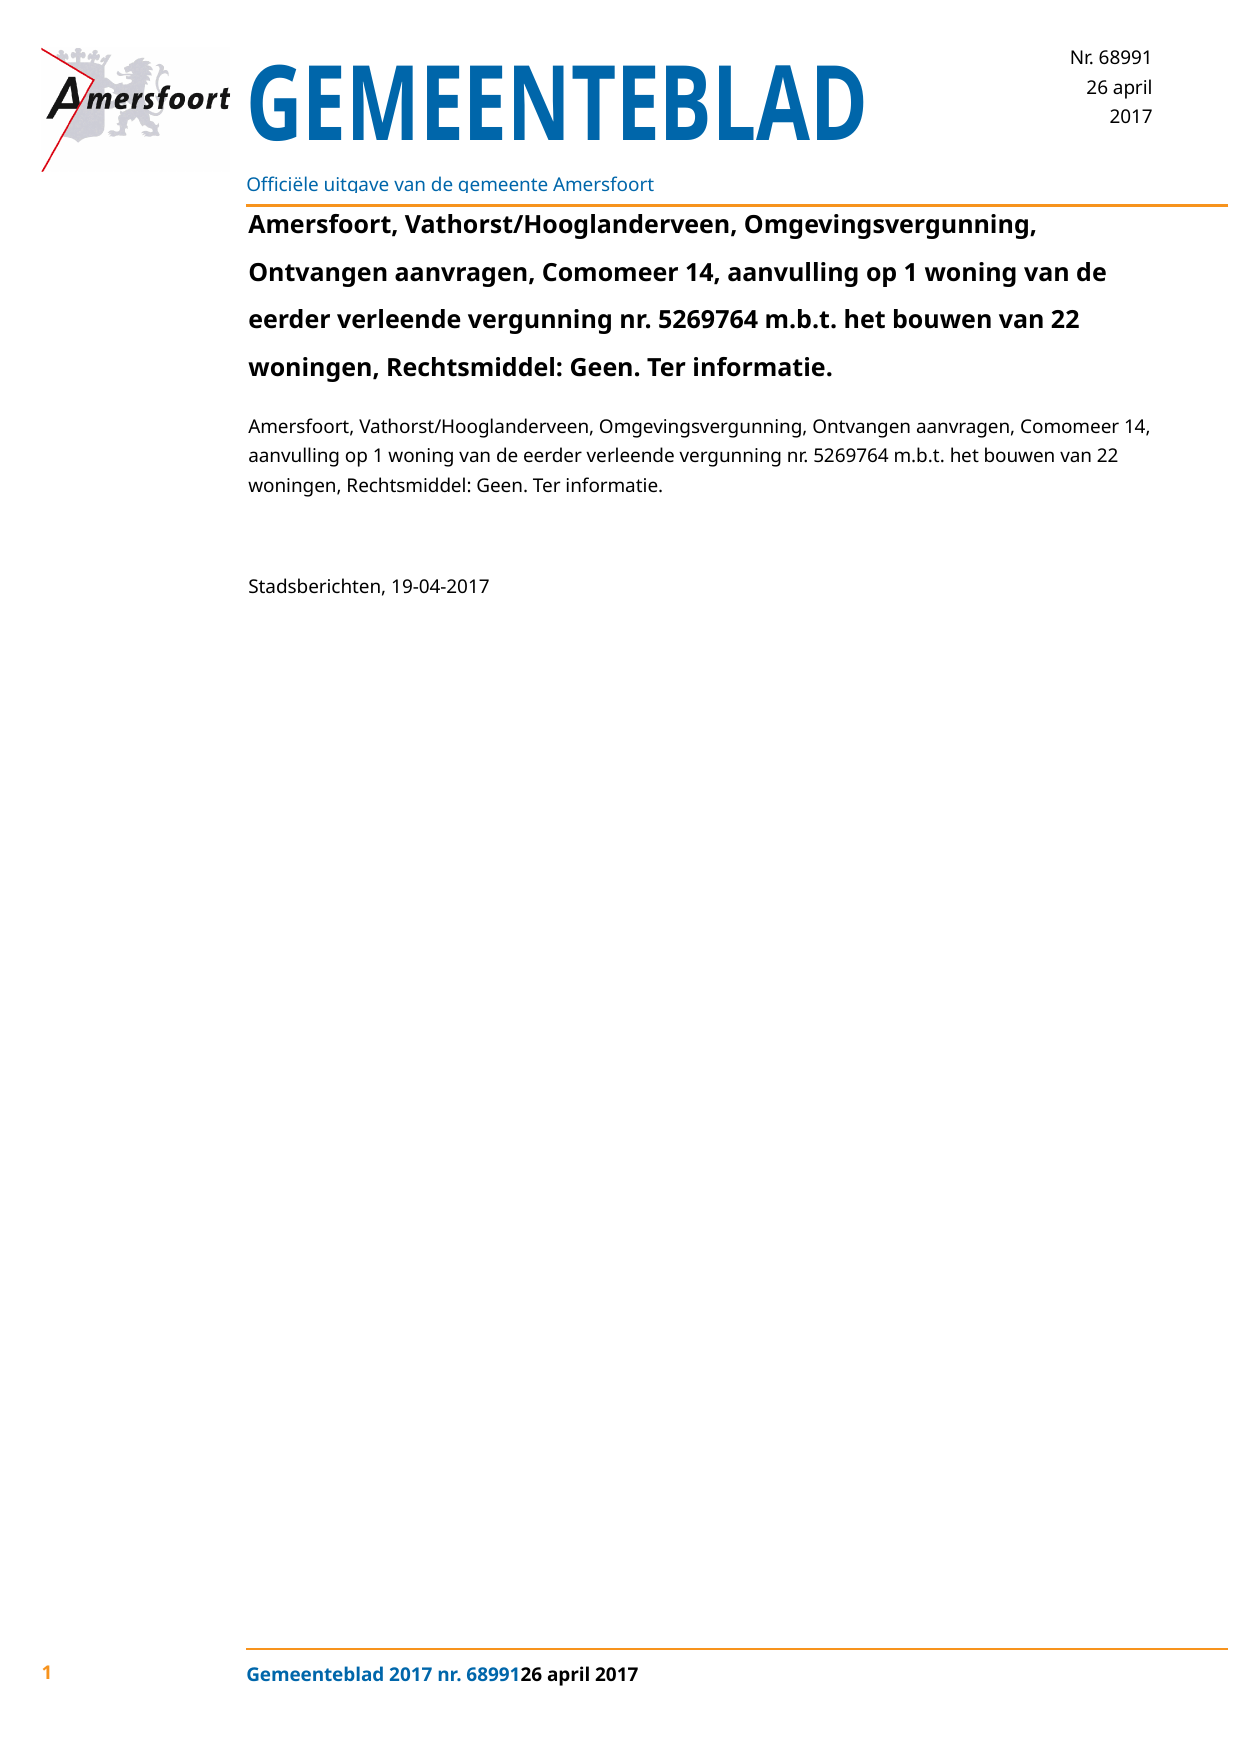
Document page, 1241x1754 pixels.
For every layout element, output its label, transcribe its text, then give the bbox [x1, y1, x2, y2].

text Amersfoort, Vathorst/Hooglanderveen, Omgevingsvergunning, Ontvangen aanvragen, Comomeer 14, aanvulling op 1 woning van de eerder verleende vergunning nr. 5269764 m.b.t. het bouwen van 22 woningen, Rechtsmiddel: Geen. Ter informatie. [248, 207, 1152, 384]
picture [41, 47, 231, 172]
text Amersfoort, Vathorst/Hooglanderveen, Omgevingsvergunning, Ontvangen aanvragen, Comomeer 14, aanvulling op 1 woning van de eerder verleende vergunning nr. 5269764 m.b.t. het bouwen van 22 woningen, Rechtsmiddel: Geen. Ter informatie. [248, 413, 1152, 498]
text Stadsberichten, 19-04-2017 [248, 573, 1152, 599]
